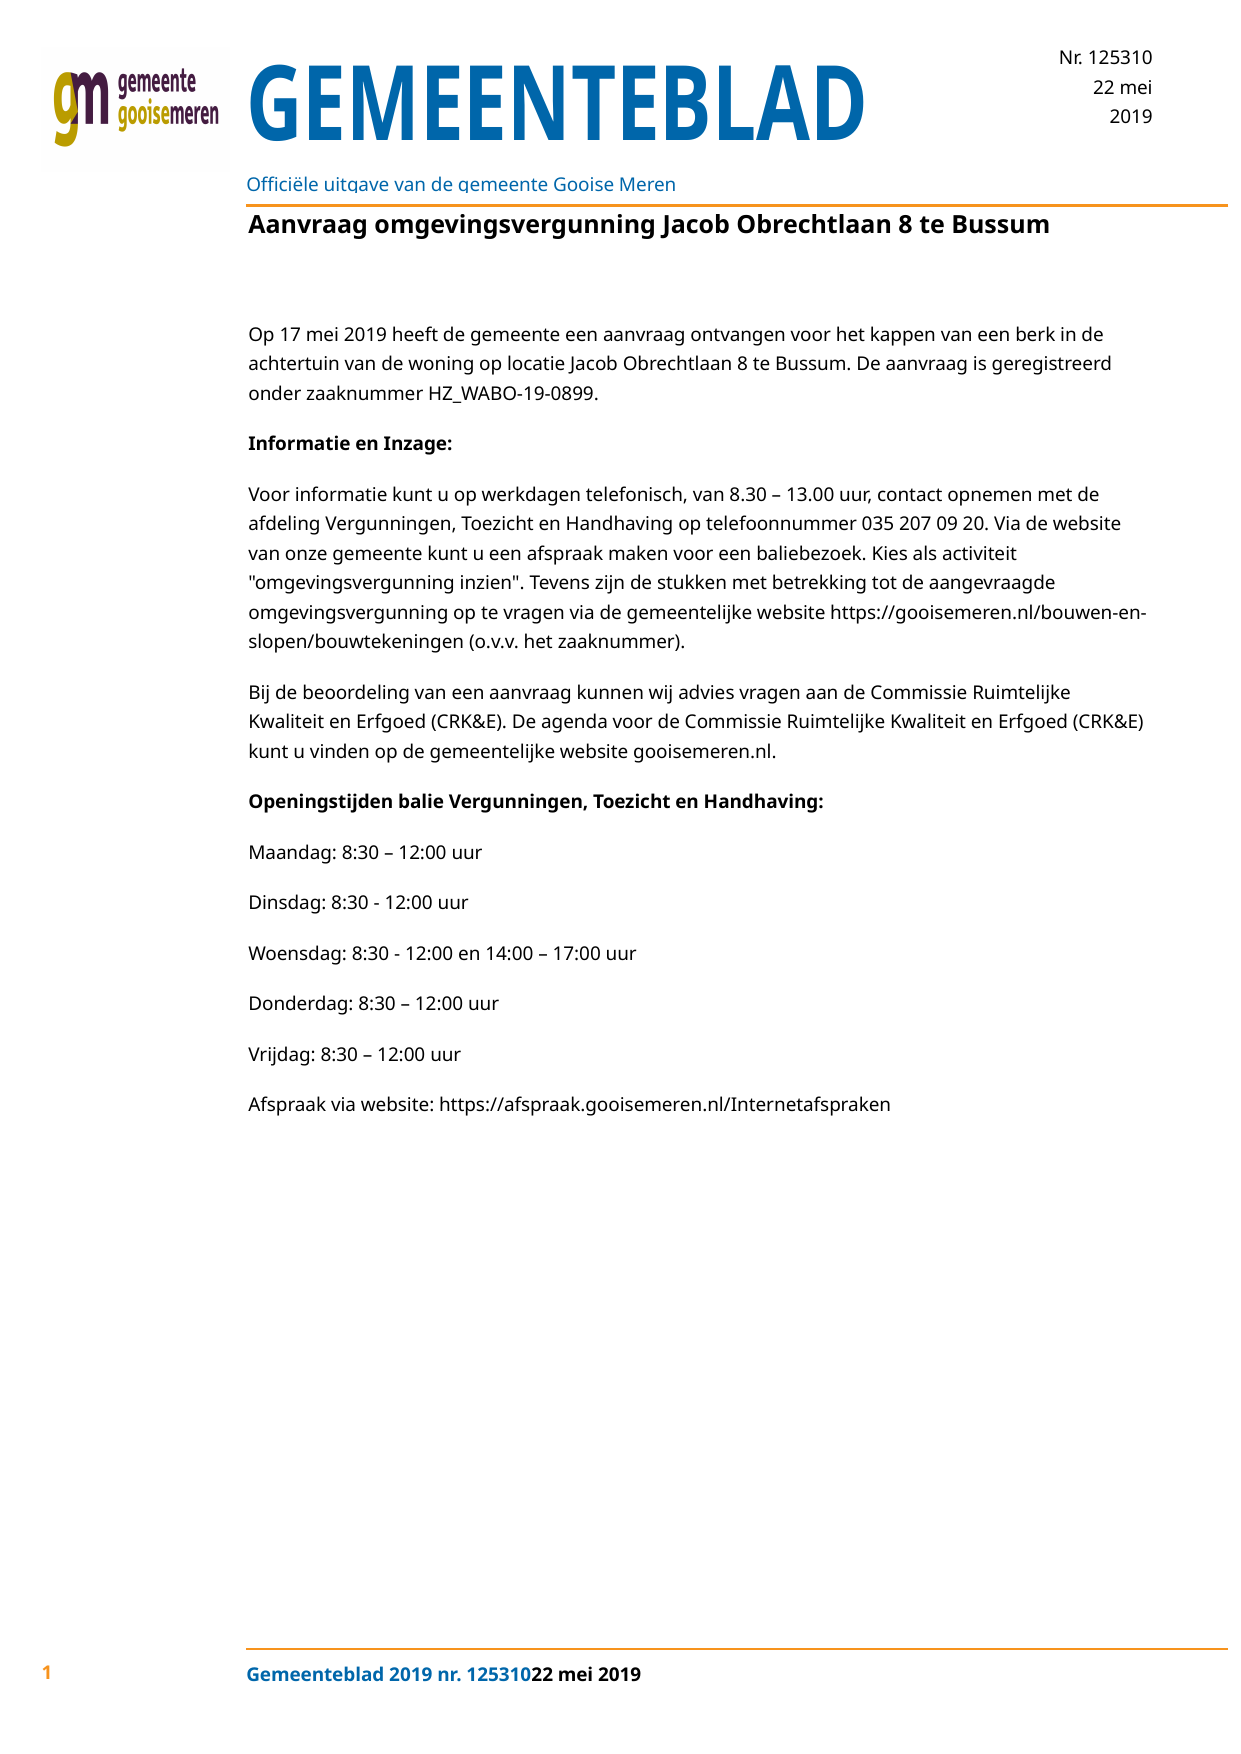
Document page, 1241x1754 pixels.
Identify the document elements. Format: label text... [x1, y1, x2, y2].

picture [41, 47, 231, 172]
text Voor informatie kunt u op werkdagen telefonisch, van 8.30 – 13.00 uur, contact opnemen met de afdeling Vergunningen, Toezicht en Handhaving op telefoonnummer 035 207 09 20. Via de website van onze gemeente kunt u een afspraak maken voor een baliebezoek. Kies als activiteit "omgevingsvergunning inzien". Tevens zijn de stukken met betrekking tot de aangevraagde omgevingsvergunning op te vragen via de gemeentelijke website https://gooisemeren.nl/bouwen-en-slopen/bouwtekeningen (o.v.v. het zaaknummer). [248, 481, 1152, 654]
text Aanvraag omgevingsvergunning Jacob Obrechtlaan 8 te Bussum [248, 207, 1152, 241]
text Informatie en Inzage: [248, 430, 1152, 456]
text Donderdag: 8:30 – 12:00 uur [248, 990, 1152, 1016]
text Dinsdag: 8:30 - 12:00 uur [248, 889, 1152, 915]
text Bij de beoordeling van een aanvraag kunnen wij advies vragen aan de Commissie Ruimtelijke Kwaliteit en Erfgoed (CRK&E). De agenda voor de Commissie Ruimtelijke Kwaliteit en Erfgoed (CRK&E) kunt u vinden op de gemeentelijke website gooisemeren.nl. [248, 679, 1152, 764]
text Op 17 mei 2019 heeft de gemeente een aanvraag ontvangen voor het kappen van een berk in de achtertuin van de woning op locatie Jacob Obrechtlaan 8 te Bussum. De aanvraag is geregistreerd onder zaaknummer HZ_WABO-19-0899. [248, 321, 1152, 406]
text Vrijdag: 8:30 – 12:00 uur [248, 1041, 1152, 1066]
text Afspraak via website: https://afspraak.gooisemeren.nl/Internetafspraken [248, 1091, 1152, 1117]
text Maandag: 8:30 – 12:00 uur [248, 839, 1152, 865]
text Woensdag: 8:30 - 12:00 en 14:00 – 17:00 uur [248, 940, 1152, 966]
text Openingstijden balie Vergunningen, Toezicht en Handhaving: [248, 789, 1152, 814]
